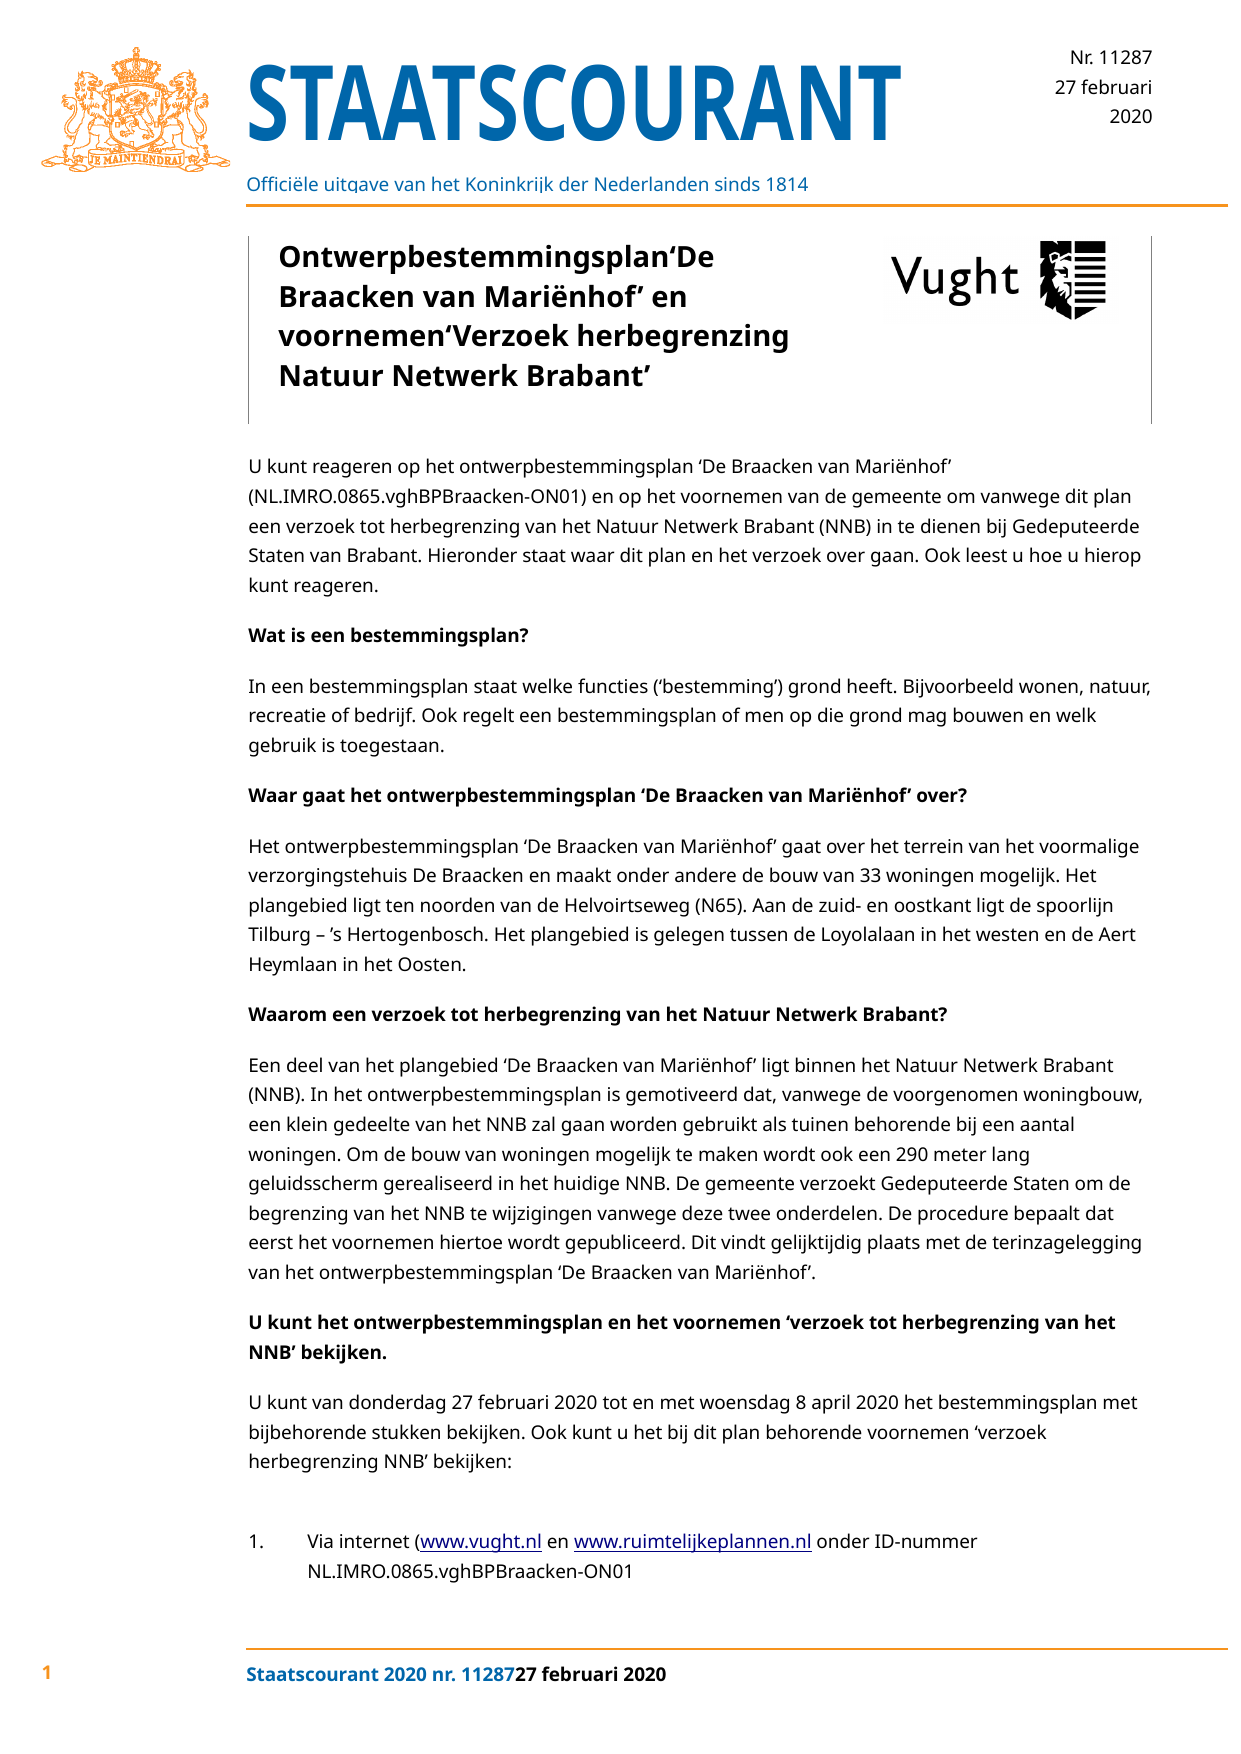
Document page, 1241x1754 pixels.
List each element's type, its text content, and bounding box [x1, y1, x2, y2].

picture [41, 47, 231, 172]
table_header Ontwerpbestemmingsplan‘De Braacken van Mariënhof’ en voornemen‘Verzoek herbegrenzing Natuur Netwerk Brabant’ [249, 236, 850, 424]
text In een bestemmingsplan staat welke functies (‘bestemming’) grond heeft. Bijvoorbeeld wonen, natuur, recreatie of bedrijf. Ook regelt een bestemmingsplan of men op die grond mag bouwen en welk gebruik is toegestaan. [248, 673, 1152, 758]
text Wat is een bestemmingsplan? [248, 622, 1152, 648]
text Een deel van het plangebied ‘De Braacken van Mariënhof’ ligt binnen het Natuur Netwerk Brabant (NNB). In het ontwerpbestemmingsplan is gemotiveerd dat, vanwege de voorgenomen woningbouw, een klein gedeelte van het NNB zal gaan worden gebruikt als tuinen behorende bij een aantal woningen. Om de bouw van woningen mogelijk te maken wordt ook een 290 meter lang geluidsscherm gerealiseerd in het huidige NNB. De gemeente verzoekt Gedeputeerde Staten om de begrenzing van het NNB te wijzigingen vanwege deze twee onderdelen. De procedure bepaalt dat eerst het voornemen hiertoe wordt gepubliceerd. Dit vindt gelijktijdig plaats met de terinzagelegging van het ontwerpbestemmingsplan ‘De Braacken van Mariënhof’. [248, 1052, 1152, 1285]
list Via internet (www.vught.nl en www.ruimtelijkeplannen.nl onder ID-nummer NL.IMRO.0865.vghBPBraacken-ON01 [248, 1529, 1152, 1584]
text Het ontwerpbestemmingsplan ‘De Braacken van Mariënhof’ gaat over het terrein van het voormalige verzorgingstehuis De Braacken en maakt onder andere de bouw van 33 woningen mogelijk. Het plangebied ligt ten noorden van de Helvoirtseweg (N65). Aan de zuid- en oostkant ligt de spoorlijn Tilburg – ’s Hertogenbosch. Het plangebied is gelegen tussen de Loyolalaan in het westen en de Aert Heymlaan in het Oosten. [248, 833, 1152, 977]
text U kunt het ontwerpbestemmingsplan en het voornemen ‘verzoek tot herbegrenzing van het NNB’ bekijken. [248, 1309, 1152, 1365]
table_header [850, 236, 1151, 424]
text Waar gaat het ontwerpbestemmingsplan ‘De Braacken van Mariënhof’ over? [248, 782, 1152, 808]
text Waarom een verzoek tot herbegrenzing van het Natuur Netwerk Brabant? [248, 1002, 1152, 1027]
text U kunt van donderdag 27 februari 2020 tot en met woensdag 8 april 2020 het bestemmingsplan met bijbehorende stukken bekijken. Ook kunt u het bij dit plan behorende voornemen ‘verzoek herbegrenzing NNB’ bekijken: [248, 1389, 1152, 1474]
text U kunt reageren op het ontwerpbestemmingsplan ‘De Braacken van Mariënhof’ (NL.IMRO.0865.vghBPBraacken-ON01) en op het voornemen van de gemeente om vanwege dit plan een verzoek tot herbegrenzing van het Natuur Netwerk Brabant (NNB) in te dienen bij Gedeputeerde Staten van Brabant. Hieronder staat waar dit plan en het verzoek over gaan. Ook leest u hoe u hierop kunt reageren. [248, 454, 1152, 598]
picture [882, 236, 1119, 324]
